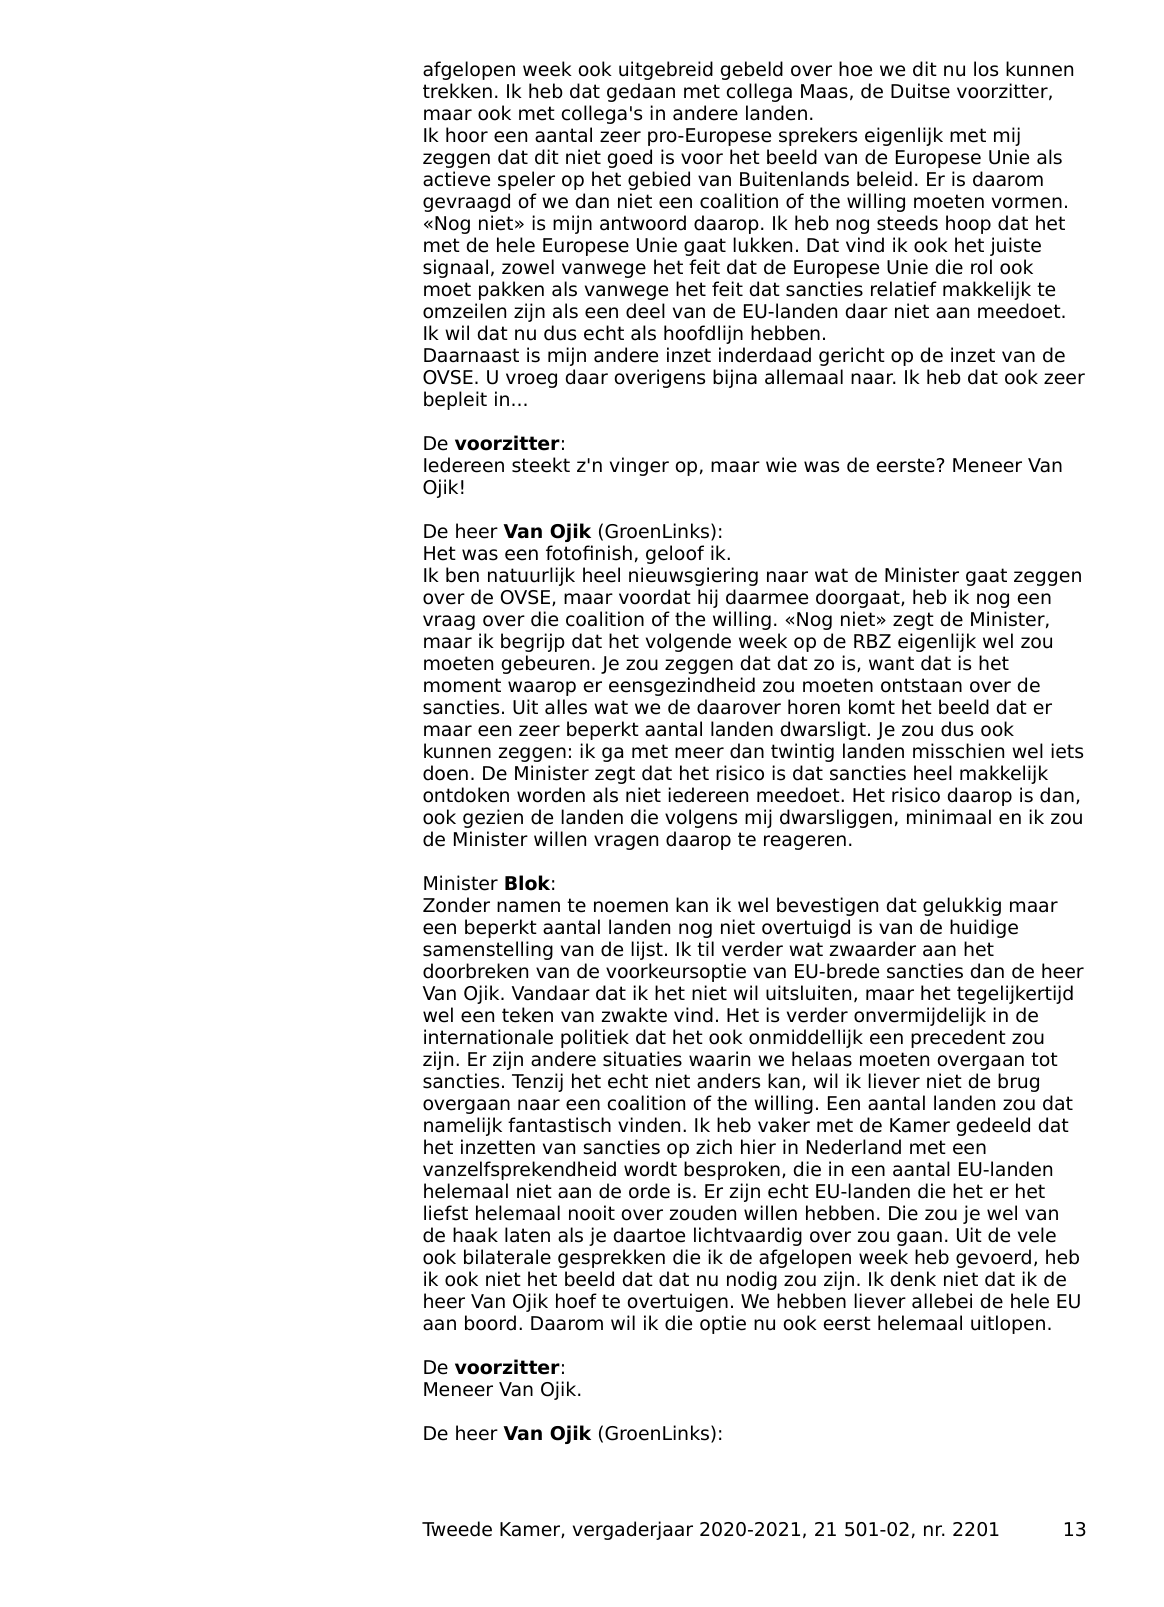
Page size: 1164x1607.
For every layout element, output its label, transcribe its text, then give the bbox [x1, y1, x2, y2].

text Daarnaast is mijn andere inzet inderdaad gericht op de inzet van de OVSE. U vroeg daar overigens bijna allemaal naar. Ik heb dat ook zeer bepleit in... [422, 345, 1087, 411]
text De voorzitter: [422, 433, 1087, 455]
text De heer Van Ojik (GroenLinks): [422, 521, 1087, 543]
text De heer Van Ojik (GroenLinks): [422, 1423, 1087, 1445]
text Het was een fotofinish, geloof ik. [422, 543, 1087, 565]
text afgelopen week ook uitgebreid gebeld over hoe we dit nu los kunnen trekken. Ik heb dat gedaan met collega Maas, de Duitse voorzitter, maar ook met collega's in andere landen. [422, 59, 1087, 125]
text Ik hoor een aantal zeer pro-Europese sprekers eigenlijk met mij zeggen dat dit niet goed is voor het beeld van de Europese Unie als actieve speler op het gebied van Buitenlands beleid. Er is daarom gevraagd of we dan niet een coalition of the willing moeten vormen. «Nog niet» is mijn antwoord daarop. Ik heb nog steeds hoop dat het met de hele Europese Unie gaat lukken. Dat vind ik ook het juiste signaal, zowel vanwege het feit dat de Europese Unie die rol ook moet pakken als vanwege het feit dat sancties relatief makkelijk te omzeilen zijn als een deel van de EU-landen daar niet aan meedoet. Ik wil dat nu dus echt als hoofdlijn hebben. [422, 125, 1087, 345]
text Iedereen steekt z'n vinger op, maar wie was de eerste? Meneer Van Ojik! [422, 455, 1087, 499]
text Minister Blok: [422, 873, 1087, 895]
text Ik ben natuurlijk heel nieuwsgiering naar wat de Minister gaat zeggen over de OVSE, maar voordat hij daarmee doorgaat, heb ik nog een vraag over die coalition of the willing. «Nog niet» zegt de Minister, maar ik begrijp dat het volgende week op de RBZ eigenlijk wel zou moeten gebeuren. Je zou zeggen dat dat zo is, want dat is het moment waarop er eensgezindheid zou moeten ontstaan over de sancties. Uit alles wat we de daarover horen komt het beeld dat er maar een zeer beperkt aantal landen dwarsligt. Je zou dus ook kunnen zeggen: ik ga met meer dan twintig landen misschien wel iets doen. De Minister zegt dat het risico is dat sancties heel makkelijk ontdoken worden als niet iedereen meedoet. Het risico daarop is dan, ook gezien de landen die volgens mij dwarsliggen, minimaal en ik zou de Minister willen vragen daarop te reageren. [422, 565, 1087, 851]
text De voorzitter: [422, 1357, 1087, 1379]
text Meneer Van Ojik. [422, 1379, 1087, 1401]
text Zonder namen te noemen kan ik wel bevestigen dat gelukkig maar een beperkt aantal landen nog niet overtuigd is van de huidige samenstelling van de lijst. Ik til verder wat zwaarder aan het doorbreken van de voorkeursoptie van EU-brede sancties dan de heer Van Ojik. Vandaar dat ik het niet wil uitsluiten, maar het tegelijkertijd wel een teken van zwakte vind. Het is verder onvermijdelijk in de internationale politiek dat het ook onmiddellijk een precedent zou zijn. Er zijn andere situaties waarin we helaas moeten overgaan tot sancties. Tenzij het echt niet anders kan, wil ik liever niet de brug overgaan naar een coalition of the willing. Een aantal landen zou dat namelijk fantastisch vinden. Ik heb vaker met de Kamer gedeeld dat het inzetten van sancties op zich hier in Nederland met een vanzelfsprekendheid wordt besproken, die in een aantal EU-landen helemaal niet aan de orde is. Er zijn echt EU-landen die het er het liefst helemaal nooit over zouden willen hebben. Die zou je wel van de haak laten als je daartoe lichtvaardig over zou gaan. Uit de vele ook bilaterale gesprekken die ik de afgelopen week heb gevoerd, heb ik ook niet het beeld dat dat nu nodig zou zijn. Ik denk niet dat ik de heer Van Ojik hoef te overtuigen. We hebben liever allebei de hele EU aan boord. Daarom wil ik die optie nu ook eerst helemaal uitlopen. [422, 895, 1087, 1334]
